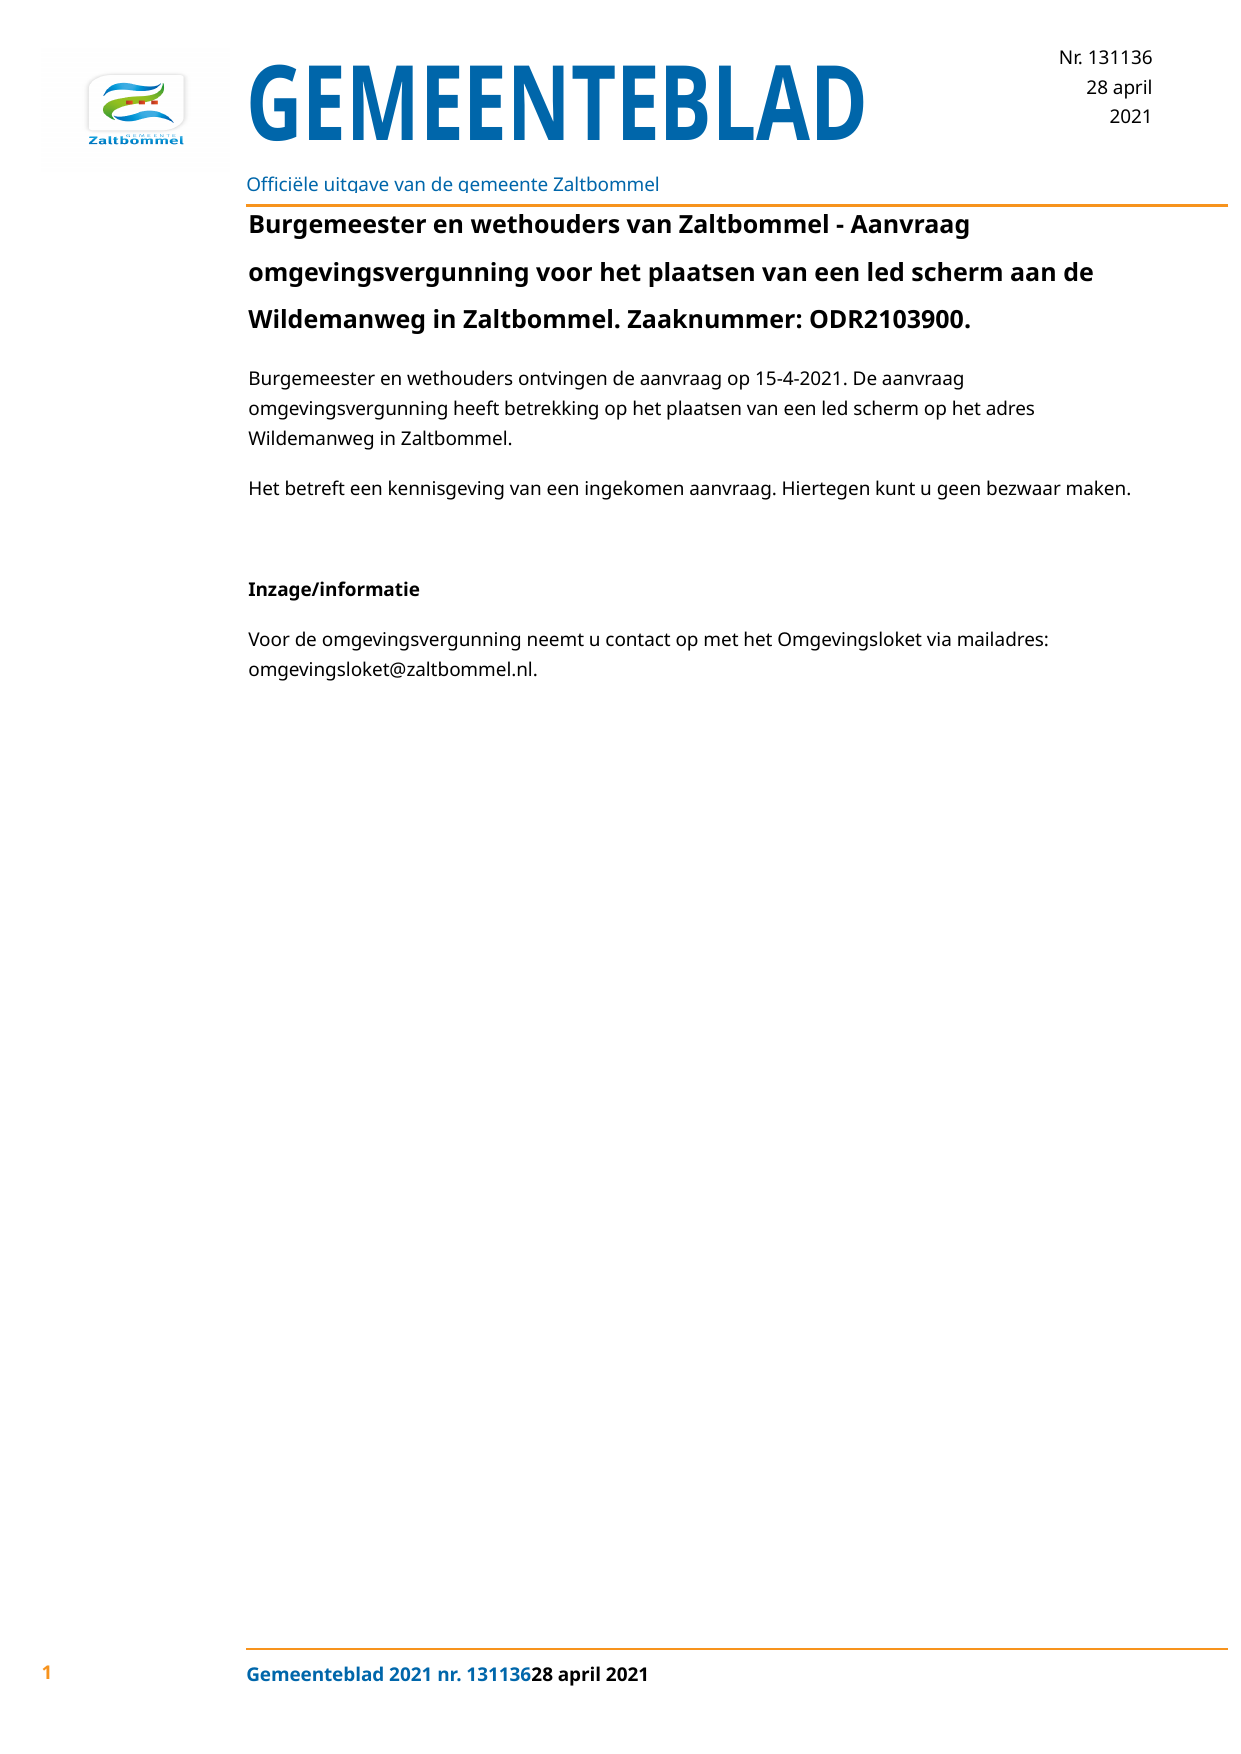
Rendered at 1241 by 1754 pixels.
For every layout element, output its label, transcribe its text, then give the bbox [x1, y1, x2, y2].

text Burgemeester en wethouders ontvingen de aanvraag op 15-4-2021. De aanvraag omgevingsvergunning heeft betrekking op het plaatsen van een led scherm op het adres Wildemanweg in Zaltbommel. [248, 366, 1152, 450]
text Voor de omgevingsvergunning neemt u contact op met het Omgevingsloket via mailadres: omgevingsloket@zaltbommel.nl. [248, 626, 1152, 682]
text Het betreft een kennisgeving van een ingekomen aanvraag. Hiertegen kunt u geen bezwaar maken. [248, 475, 1152, 501]
picture [41, 47, 231, 172]
text Inzage/informatie [248, 576, 1152, 602]
text Burgemeester en wethouders van Zaltbommel - Aanvraag omgevingsvergunning voor het plaatsen van een led scherm aan de Wildemanweg in Zaltbommel. Zaaknummer: ODR2103900. [248, 207, 1152, 336]
